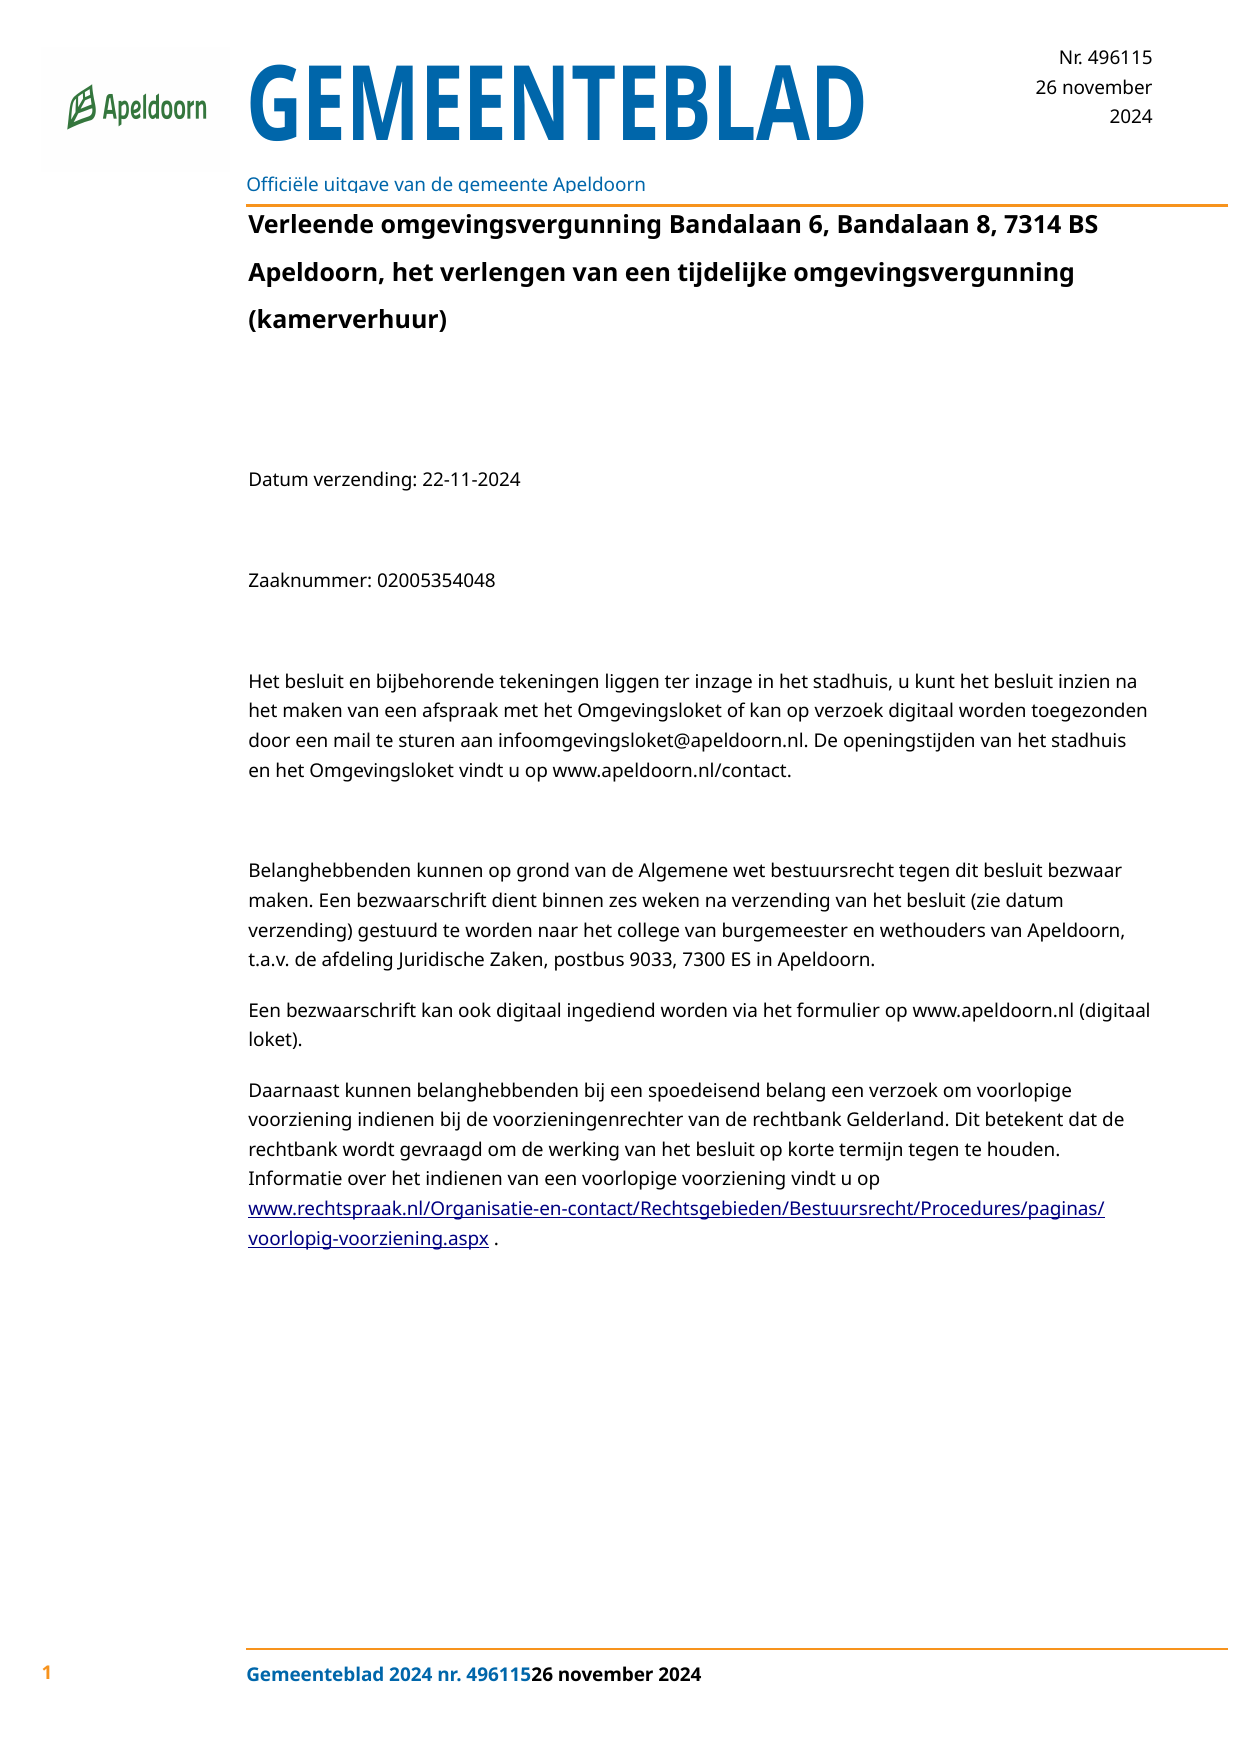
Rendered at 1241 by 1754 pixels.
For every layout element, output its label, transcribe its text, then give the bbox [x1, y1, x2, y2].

picture [41, 47, 231, 172]
text Belanghebbenden kunnen op grond van de Algemene wet bestuursrecht tegen dit besluit bezwaar maken. Een bezwaarschrift dient binnen zes weken na verzending van het besluit (zie datum verzending) gestuurd te worden naar het college van burgemeester en wethouders van Apeldoorn, t.a.v. de afdeling Juridische Zaken, postbus 9033, 7300 ES in Apeldoorn. [248, 858, 1152, 972]
text Het besluit en bijbehorende tekeningen liggen ter inzage in het stadhuis, u kunt het besluit inzien na het maken van een afspraak met het Omgevingsloket of kan op verzoek digitaal worden toegezonden door een mail te sturen aan infoomgevingsloket@apeldoorn.nl. De openingstijden van het stadhuis en het Omgevingsloket vindt u op www.apeldoorn.nl/contact. [248, 668, 1152, 782]
text Daarnaast kunnen belanghebbenden bij een spoedeisend belang een verzoek om voorlopige voorziening indienen bij de voorzieningenrechter van de rechtbank Gelderland. Dit betekent dat de rechtbank wordt gevraagd om de werking van het besluit op korte termijn tegen te houden. Informatie over het indienen van een voorlopige voorziening vindt u op www.rechtspraak.nl/Organisatie-en-contact/Rechtsgebieden/Bestuursrecht/Procedures/paginas/voorlopig-voorziening.aspx . [248, 1077, 1152, 1250]
text Verleende omgevingsvergunning Bandalaan 6, Bandalaan 8, 7314 BS Apeldoorn, het verlengen van een tijdelijke omgevingsvergunning (kamerverhuur) [248, 207, 1152, 336]
text Een bezwaarschrift kan ook digitaal ingediend worden via het formulier op www.apeldoorn.nl (digitaal loket). [248, 997, 1152, 1052]
text Zaaknummer: 02005354048 [248, 567, 1152, 593]
text Datum verzending: 22-11-2024 [248, 466, 1152, 492]
